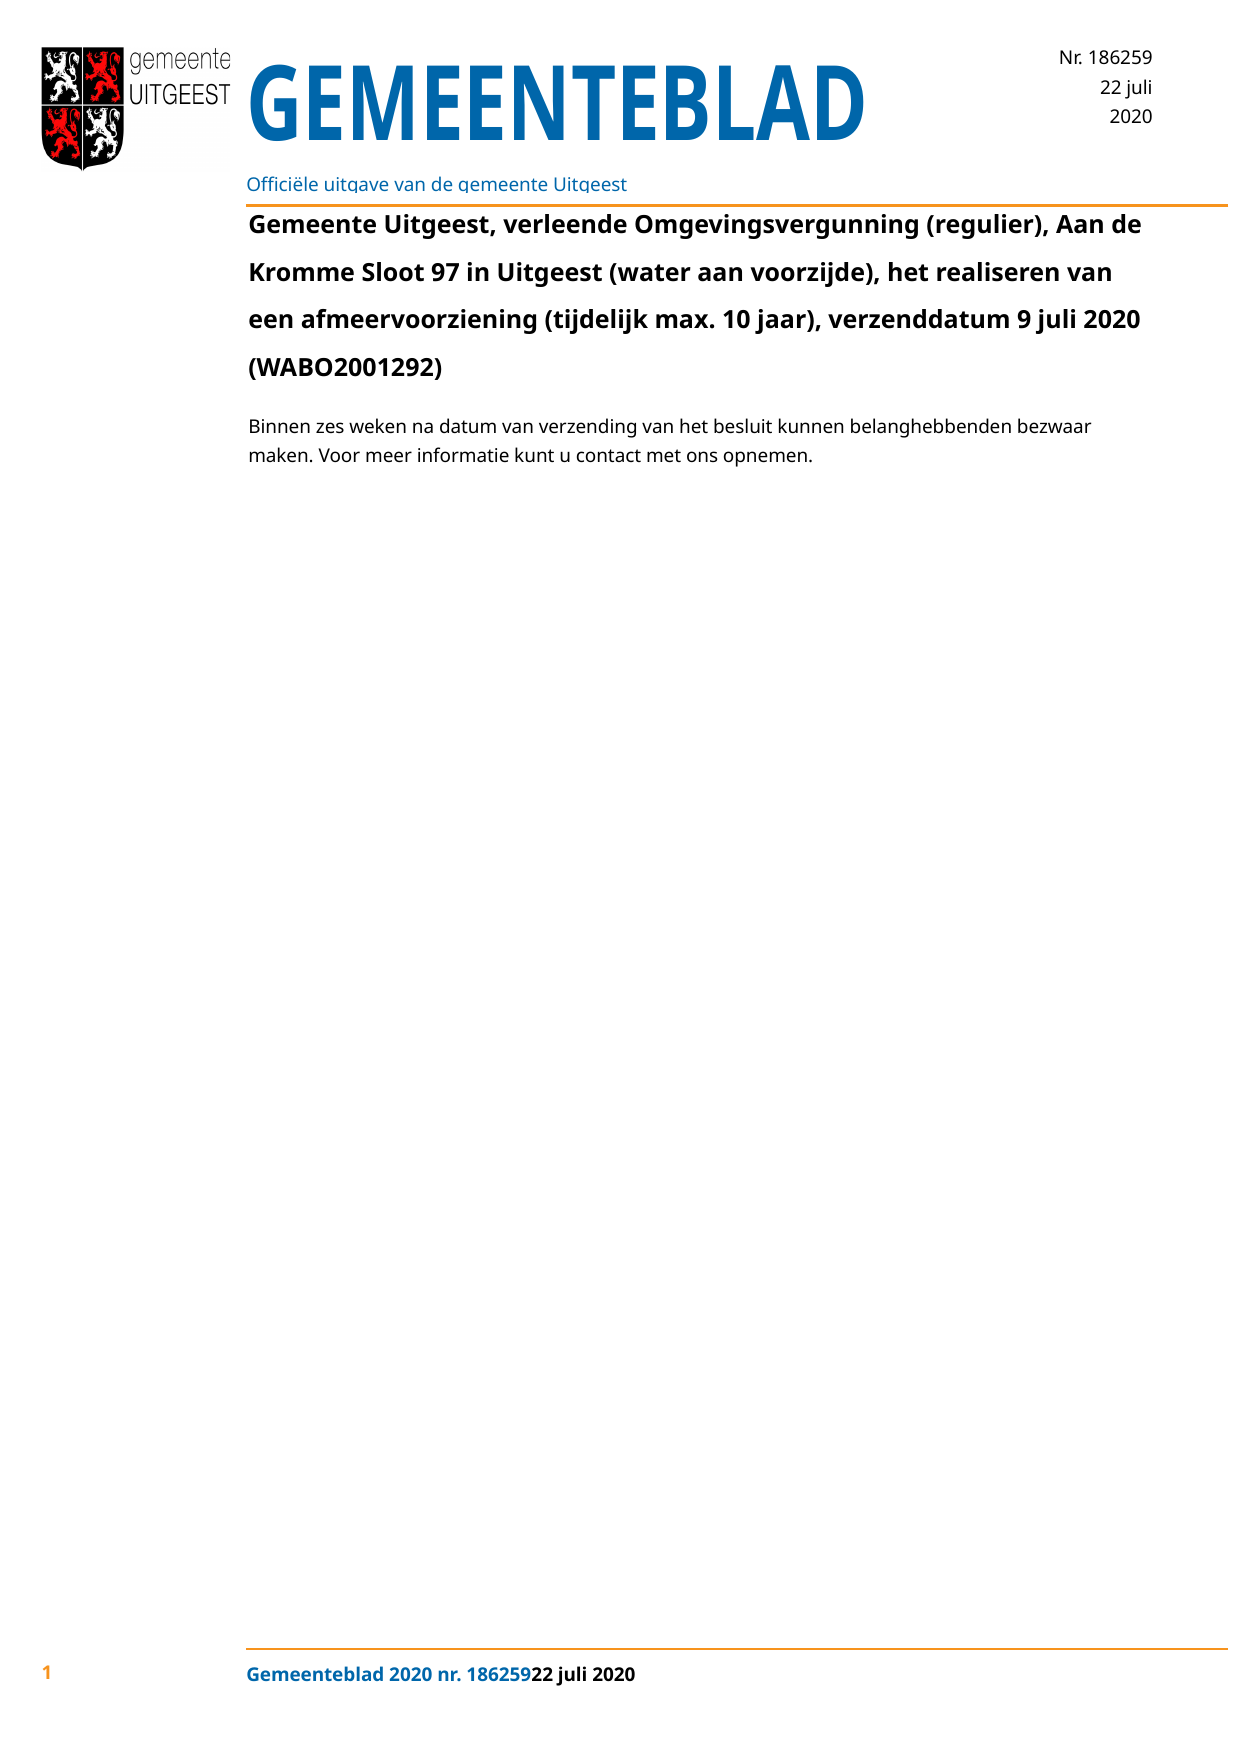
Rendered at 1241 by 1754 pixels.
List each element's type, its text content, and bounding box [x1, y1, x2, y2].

text Gemeente Uitgeest, verleende Omgevingsvergunning (regulier), Aan de Kromme Sloot 97 in Uitgeest (water aan voorzijde), het realiseren van een afmeervoorziening (tijdelijk max. 10 jaar), verzenddatum 9 juli 2020 (WABO2001292) [248, 207, 1152, 384]
text Binnen zes weken na datum van verzending van het besluit kunnen belanghebbenden bezwaar maken. Voor meer informatie kunt u contact met ons opnemen. [248, 413, 1152, 468]
picture [41, 47, 231, 172]
